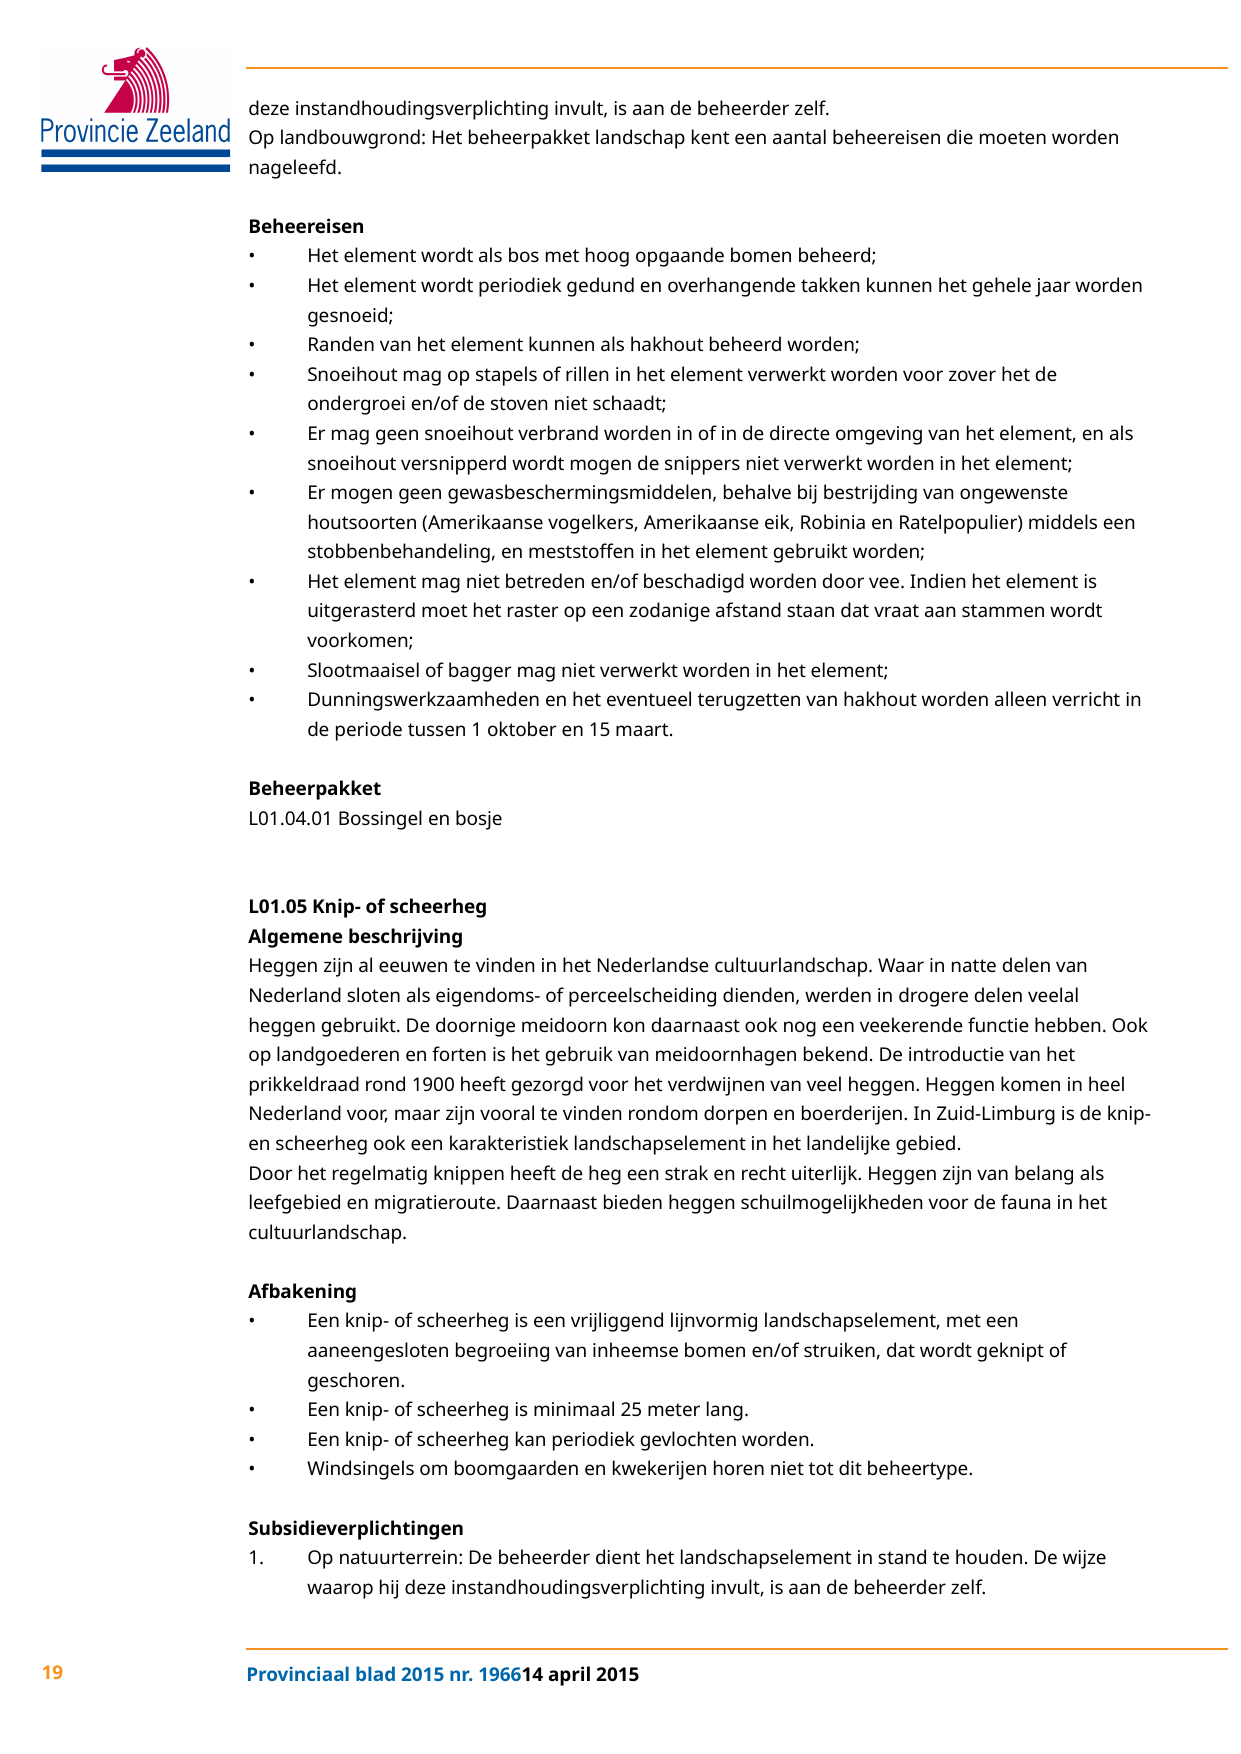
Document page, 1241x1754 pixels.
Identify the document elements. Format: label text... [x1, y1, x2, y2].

text Beheereisen [248, 213, 1152, 239]
text Heggen zijn al eeuwen te vinden in het Nederlandse cultuurlandschap. Waar in natte delen van Nederland sloten als eigendoms- of perceelscheiding dienden, werden in drogere delen veelal heggen gebruikt. De doornige meidoorn kon daarnaast ook nog een veekerende functie hebben. Ook op landgoederen en forten is het gebruik van meidoornhagen bekend. De introductie van het prikkeldraad rond 1900 heeft gezorgd voor het verdwijnen van veel heggen. Heggen komen in heel Nederland voor, maar zijn vooral te vinden rondom dorpen en boerderijen. In Zuid-Limburg is de knip- en scheerheg ook een karakteristiek landschapselement in het landelijke gebied. [248, 953, 1152, 1156]
list Windsingels om boomgaarden en kwekerijen horen niet tot dit beheertype. [248, 1456, 1152, 1481]
list Een knip- of scheerheg is minimaal 25 meter lang. [248, 1396, 1152, 1422]
list Snoeihout mag op stapels of rillen in het element verwerkt worden voor zover het de ondergroei en/of de stoven niet schaadt; [248, 361, 1152, 416]
text Algemene beschrijving [248, 923, 1152, 949]
text Afbakening [248, 1278, 1152, 1304]
list Een knip- of scheerheg kan periodiek gevlochten worden. [248, 1426, 1152, 1452]
list Het element wordt periodiek gedund en overhangende takken kunnen het gehele jaar worden gesnoeid; [248, 272, 1152, 328]
text L01.05 Knip- of scheerheg [248, 893, 1152, 919]
list Er mag geen snoeihout verbrand worden in of in de directe omgeving van het element, en als snoeihout versnipperd wordt mogen de snippers niet verwerkt worden in het element; [248, 420, 1152, 476]
text Op landbouwgrond: Het beheerpakket landschap kent een aantal beheereisen die moeten worden nageleefd. [248, 124, 1152, 180]
list Het element wordt als bos met hoog opgaande bomen beheerd; [248, 243, 1152, 268]
text deze instandhoudingsverplichting invult, is aan de beheerder zelf. [248, 95, 1152, 121]
list Dunningswerkzaamheden en het eventueel terugzetten van hakhout worden alleen verricht in de periode tussen 1 oktober en 15 maart. [248, 686, 1152, 742]
list Slootmaaisel of bagger mag niet verwerkt worden in het element; [248, 657, 1152, 683]
text L01.04.01 Bossingel en bosje [248, 805, 1152, 831]
list Op natuurterrein: De beheerder dient het landschapselement in stand te houden. De wijze waarop hij deze instandhoudingsverplichting invult, is aan de beheerder zelf. [248, 1544, 1152, 1600]
list Er mogen geen gewasbeschermingsmiddelen, behalve bij bestrijding van ongewenste houtsoorten (Amerikaanse vogelkers, Amerikaanse eik, Robinia en Ratelpopulier) middels een stobbenbehandeling, en meststoffen in het element gebruikt worden; [248, 479, 1152, 564]
list Een knip- of scheerheg is een vrijliggend lijnvormig landschapselement, met een aaneengesloten begroeiing van inheemse bomen en/of struiken, dat wordt geknipt of geschoren. [248, 1308, 1152, 1393]
text Beheerpakket [248, 775, 1152, 801]
text Subsidieverplichtingen [248, 1515, 1152, 1541]
text Door het regelmatig knippen heeft de heg een strak en recht uiterlijk. Heggen zijn van belang als leefgebied en migratieroute. Daarnaast bieden heggen schuilmogelijkheden voor de fauna in het cultuurlandschap. [248, 1160, 1152, 1245]
list Het element mag niet betreden en/of beschadigd worden door vee. Indien het element is uitgerasterd moet het raster op een zodanige afstand staan dat vraat aan stammen wordt voorkomen; [248, 568, 1152, 653]
picture [41, 47, 231, 172]
list Randen van het element kunnen als hakhout beheerd worden; [248, 331, 1152, 357]
